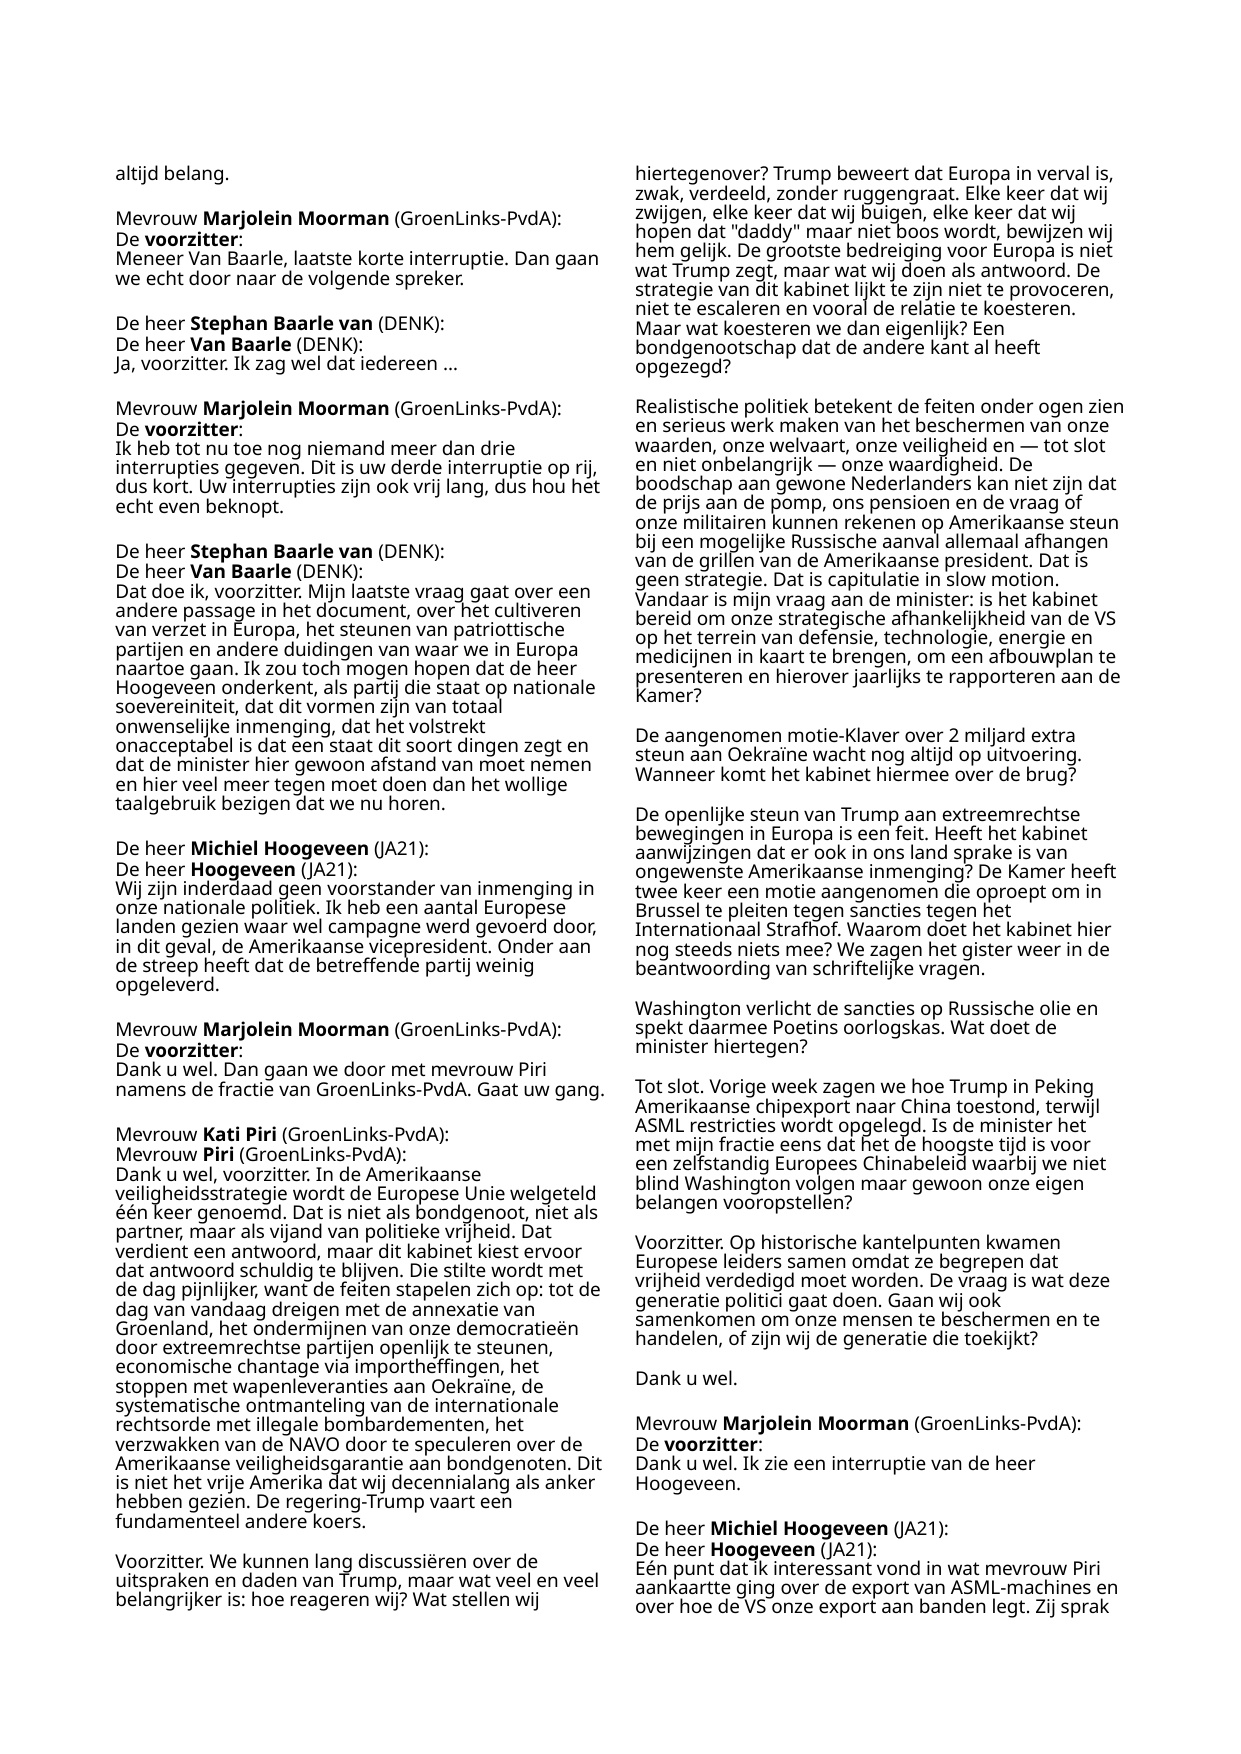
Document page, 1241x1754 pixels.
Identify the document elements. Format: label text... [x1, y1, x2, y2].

text Mevrouw Marjolein Moorman (GroenLinks-PvdA): [635, 1410, 1125, 1436]
text De voorzitter: [115, 421, 605, 440]
text Wij zijn inderdaad geen voorstander van inmenging in onze nationale politiek. Ik heb een aantal Europese landen gezien waar wel campagne werd gevoerd door, in dit geval, de Amerikaanse vicepresident. Onder aan de streep heeft dat de betreffende partij weinig opgeleverd. [115, 880, 605, 996]
text Mevrouw Piri (GroenLinks-PvdA): [115, 1146, 605, 1166]
text Dank u wel, voorzitter. In de Amerikaanse veiligheidsstrategie wordt de Europese Unie welgeteld één keer genoemd. Dat is niet als bondgenoot, niet als partner, maar als vijand van politieke vrijheid. Dat verdient een antwoord, maar dit kabinet kiest ervoor dat antwoord schuldig te blijven. Die stilte wordt met de dag pijnlijker, want de feiten stapelen zich op: tot de dag van vandaag dreigen met de annexatie van Groenland, het ondermijnen van onze democratieën door extreemrechtse partijen openlijk te steunen, economische chantage via importheffingen, het stoppen met wapenleveranties aan Oekraïne, de systematische ontmanteling van de internationale rechtsorde met illegale bombardementen, het verzwakken van de NAVO door te speculeren over de Amerikaanse veiligheidsgarantie aan bondgenoten. Dit is niet het vrije Amerika dat wij decennialang als anker hebben gezien. De regering-Trump vaart een fundamenteel andere koers. [115, 1166, 605, 1532]
text De heer Stephan Baarle van (DENK): [115, 538, 605, 563]
text De heer Hoogeveen (JA21): [635, 1541, 1125, 1560]
text Voorzitter. We kunnen lang discussiëren over de uitspraken en daden van Trump, maar wat veel en veel belangrijker is: hoe reageren wij? Wat stellen wij [115, 1553, 605, 1610]
text Dank u wel. [635, 1370, 1125, 1389]
text De voorzitter: [635, 1436, 1125, 1455]
text De voorzitter: [115, 231, 605, 250]
text Dank u wel. Ik zie een interruptie van de heer Hoogeveen. [635, 1455, 1125, 1494]
text Dat doe ik, voorzitter. Mijn laatste vraag gaat over een andere passage in het document, over het cultiveren van verzet in Europa, het steunen van patriottische partijen en andere duidingen van waar we in Europa naartoe gaan. Ik zou toch mogen hopen dat de heer Hoogeveen onderkent, als partij die staat op nationale soevereiniteit, dat dit vormen zijn van totaal onwenselijke inmenging, dat het volstrekt onacceptabel is dat een staat dit soort dingen zegt en dat de minister hier gewoon afstand van moet nemen en hier veel meer tegen moet doen dan het wollige taalgebruik bezigen dat we nu horen. [115, 583, 605, 814]
text Realistische politiek betekent de feiten onder ogen zien en serieus werk maken van het beschermen van onze waarden, onze welvaart, onze veiligheid en — tot slot en niet onbelangrijk — onze waardigheid. De boodschap aan gewone Nederlanders kan niet zijn dat de prijs aan de pomp, ons pensioen en de vraag of onze militairen kunnen rekenen op Amerikaanse steun bij een mogelijke Russische aanval allemaal afhangen van de grillen van de Amerikaanse president. Dat is geen strategie. Dat is capitulatie in slow motion. Vandaar is mijn vraag aan de minister: is het kabinet bereid om onze strategische afhankelijkheid van de VS op het terrein van defensie, technologie, energie en medicijnen in kaart te brengen, om een afbouwplan te presenteren en hierover jaarlijks te rapporteren aan de Kamer? [635, 398, 1125, 706]
text Mevrouw Marjolein Moorman (GroenLinks-PvdA): [115, 395, 605, 421]
text Meneer Van Baarle, laatste korte interruptie. Dan gaan we echt door naar de volgende spreker. [115, 250, 605, 289]
text Mevrouw Marjolein Moorman (GroenLinks-PvdA): [115, 205, 605, 231]
text Dank u wel. Dan gaan we door met mevrouw Piri namens de fractie van GroenLinks-PvdA. Gaat uw gang. [115, 1061, 605, 1100]
text Voorzitter. Op historische kantelpunten kwamen Europese leiders samen omdat ze begrepen dat vrijheid verdedigd moet worden. De vraag is wat deze generatie politici gaat doen. Gaan wij ook samenkomen om onze mensen te beschermen en te handelen, of zijn wij de generatie die toekijkt? [635, 1234, 1125, 1349]
text Washington verlicht de sancties op Russische olie en spekt daarmee Poetins oorlogskas. Wat doet de minister hiertegen? [635, 1000, 1125, 1058]
text De heer Michiel Hoogeveen (JA21): [635, 1515, 1125, 1541]
text De heer Michiel Hoogeveen (JA21): [115, 835, 605, 861]
text De heer Van Baarle (DENK): [115, 336, 605, 355]
text Ja, voorzitter. Ik zag wel dat iedereen … [115, 355, 605, 374]
text De openlijke steun van Trump aan extreemrechtse bewegingen in Europa is een feit. Heeft het kabinet aanwijzingen dat er ook in ons land sprake is van ongewenste Amerikaanse inmenging? De Kamer heeft twee keer een motie aangenomen die oproept om in Brussel te pleiten tegen sancties tegen het Internationaal Strafhof. Waarom doet het kabinet hier nog steeds niets mee? We zagen het gister weer in de beantwoording van schriftelijke vragen. [635, 806, 1125, 979]
text hiertegenover? Trump beweert dat Europa in verval is, zwak, verdeeld, zonder ruggengraat. Elke keer dat wij zwijgen, elke keer dat wij buigen, elke keer dat wij hopen dat "daddy" maar niet boos wordt, bewijzen wij hem gelijk. De grootste bedreiging voor Europa is niet wat Trump zegt, maar wat wij doen als antwoord. De strategie van dit kabinet lijkt te zijn niet te provoceren, niet te escaleren en vooral de relatie te koesteren. Maar wat koesteren we dan eigenlijk? Een bondgenootschap dat de andere kant al heeft opgezegd? [635, 165, 1125, 377]
text De heer Stephan Baarle van (DENK): [115, 310, 605, 336]
text De heer Van Baarle (DENK): [115, 563, 605, 583]
text Tot slot. Vorige week zagen we hoe Trump in Peking Amerikaanse chipexport naar China toestond, terwijl ASML restricties wordt opgelegd. Is de minister het met mijn fractie eens dat het de hoogste tijd is voor een zelfstandig Europees Chinabeleid waarbij we niet blind Washington volgen maar gewoon onze eigen belangen vooropstellen? [635, 1078, 1125, 1213]
text Ik heb tot nu toe nog niemand meer dan drie interrupties gegeven. Dit is uw derde interruptie op rij, dus kort. Uw interrupties zijn ook vrij lang, dus hou het echt even beknopt. [115, 440, 605, 517]
text De heer Hoogeveen (JA21): [115, 861, 605, 880]
text De voorzitter: [115, 1042, 605, 1061]
text Mevrouw Marjolein Moorman (GroenLinks-PvdA): [115, 1016, 605, 1042]
text Eén punt dat ik interessant vond in wat mevrouw Piri aankaartte ging over de export van ASML-machines en over hoe de VS onze export aan banden legt. Zij sprak [635, 1560, 1125, 1618]
text De aangenomen motie-Klaver over 2 miljard extra steun aan Oekraïne wacht nog altijd op uitvoering. Wanneer komt het kabinet hiermee over de brug? [635, 727, 1125, 785]
text Mevrouw Kati Piri (GroenLinks-PvdA): [115, 1121, 605, 1146]
text altijd belang. [115, 165, 605, 184]
